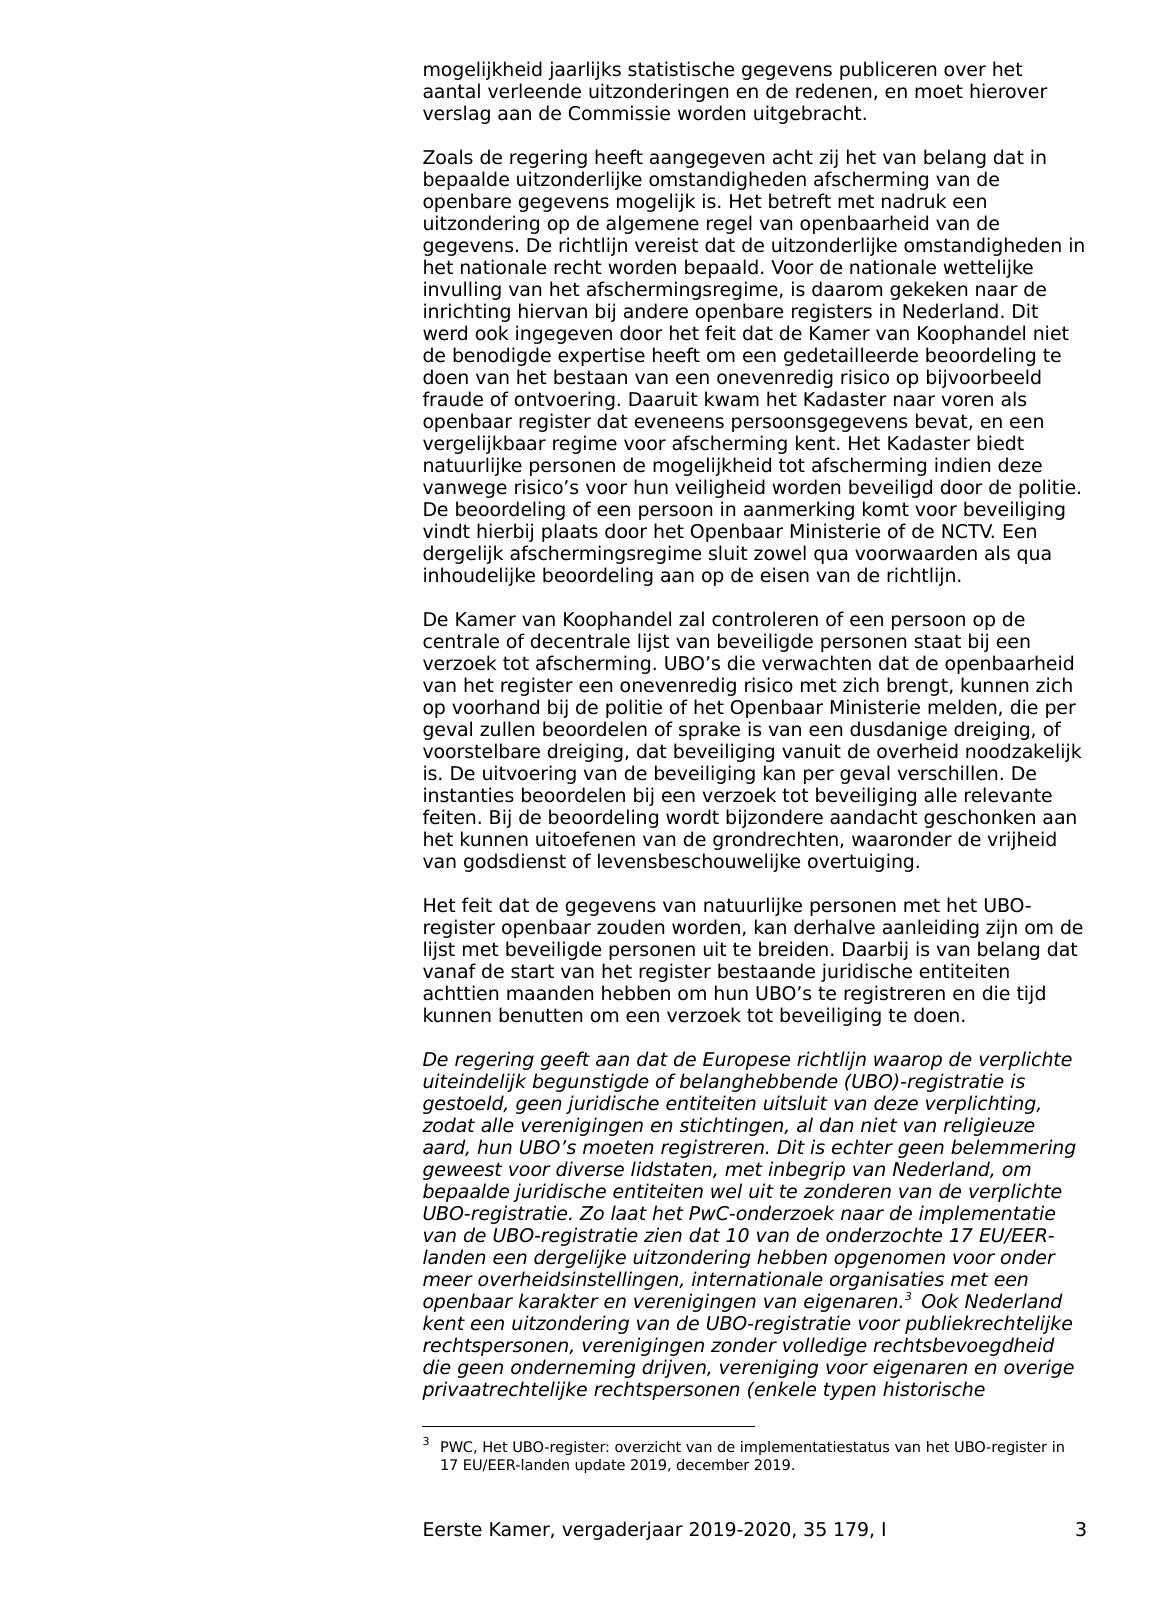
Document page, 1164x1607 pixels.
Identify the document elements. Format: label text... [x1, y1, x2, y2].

text mogelijkheid jaarlijks statistische gegevens publiceren over het aantal verleende uitzonderingen en de redenen, en moet hierover verslag aan de Commissie worden uitgebracht. [422, 59, 1087, 125]
text Het feit dat de gegevens van natuurlijke personen met het UBO-register openbaar zouden worden, kan derhalve aanleiding zijn om de lijst met beveiligde personen uit te breiden. Daarbij is van belang dat vanaf de start van het register bestaande juridische entiteiten achttien maanden hebben om hun UBO’s te registreren en die tijd kunnen benutten om een verzoek tot beveiliging te doen. [422, 895, 1087, 1027]
text Zoals de regering heeft aangegeven acht zij het van belang dat in bepaalde uitzonderlijke omstandigheden afscherming van de openbare gegevens mogelijk is. Het betreft met nadruk een uitzondering op de algemene regel van openbaarheid van de gegevens. De richtlijn vereist dat de uitzonderlijke omstandigheden in het nationale recht worden bepaald. Voor de nationale wettelijke invulling van het afschermingsregime, is daarom gekeken naar de inrichting hiervan bij andere openbare registers in Nederland. Dit werd ook ingegeven door het feit dat de Kamer van Koophandel niet de benodigde expertise heeft om een gedetailleerde beoordeling te doen van het bestaan van een onevenredig risico op bijvoorbeeld fraude of ontvoering. Daaruit kwam het Kadaster naar voren als openbaar register dat eveneens persoonsgegevens bevat, en een vergelijkbaar regime voor afscherming kent. Het Kadaster biedt natuurlijke personen de mogelijkheid tot afscherming indien deze vanwege risico’s voor hun veiligheid worden beveiligd door de politie. De beoordeling of een persoon in aanmerking komt voor beveiliging vindt hierbij plaats door het Openbaar Ministerie of de NCTV. Een dergelijk afschermingsregime sluit zowel qua voorwaarden als qua inhoudelijke beoordeling aan op de eisen van de richtlijn. [422, 147, 1087, 587]
text De regering geeft aan dat de Europese richtlijn waarop de verplichte uiteindelijk begunstigde of belanghebbende (UBO)-registratie is gestoeld, geen juridische entiteiten uitsluit van deze verplichting, zodat alle verenigingen en stichtingen, al dan niet van religieuze aard, hun UBO’s moeten registreren. Dit is echter geen belemmering geweest voor diverse lidstaten, met inbegrip van Nederland, om bepaalde juridische entiteiten wel uit te zonderen van de verplichte UBO-registratie. Zo laat het PwC-onderzoek naar de implementatie van de UBO-registratie zien dat 10 van de onderzochte 17 EU/EER-landen een dergelijke uitzondering hebben opgenomen voor onder meer overheidsinstellingen, internationale organisaties met een openbaar karakter en verenigingen van eigenaren. Ook Nederland kent een uitzondering van de UBO-registratie voor publiekrechtelijke rechtspersonen, verenigingen zonder volledige rechtsbevoegdheid die geen onderneming drijven, vereniging voor eigenaren en overige privaatrechtelijke rechtspersonen (enkele typen historische [422, 1049, 1087, 1401]
text PWC, Het UBO-register: overzicht van de implementatiestatus van het UBO-register in 17 EU/EER-landen update 2019, december 2019. [422, 1435, 1087, 1474]
text De Kamer van Koophandel zal controleren of een persoon op de centrale of decentrale lijst van beveiligde personen staat bij een verzoek tot afscherming. UBO’s die verwachten dat de openbaarheid van het register een onevenredig risico met zich brengt, kunnen zich op voorhand bij de politie of het Openbaar Ministerie melden, die per geval zullen beoordelen of sprake is van een dusdanige dreiging, of voorstelbare dreiging, dat beveiliging vanuit de overheid noodzakelijk is. De uitvoering van de beveiliging kan per geval verschillen. De instanties beoordelen bij een verzoek tot beveiliging alle relevante feiten. Bij de beoordeling wordt bijzondere aandacht geschonken aan het kunnen uitoefenen van de grondrechten, waaronder de vrijheid van godsdienst of levensbeschouwelijke overtuiging. [422, 609, 1087, 873]
